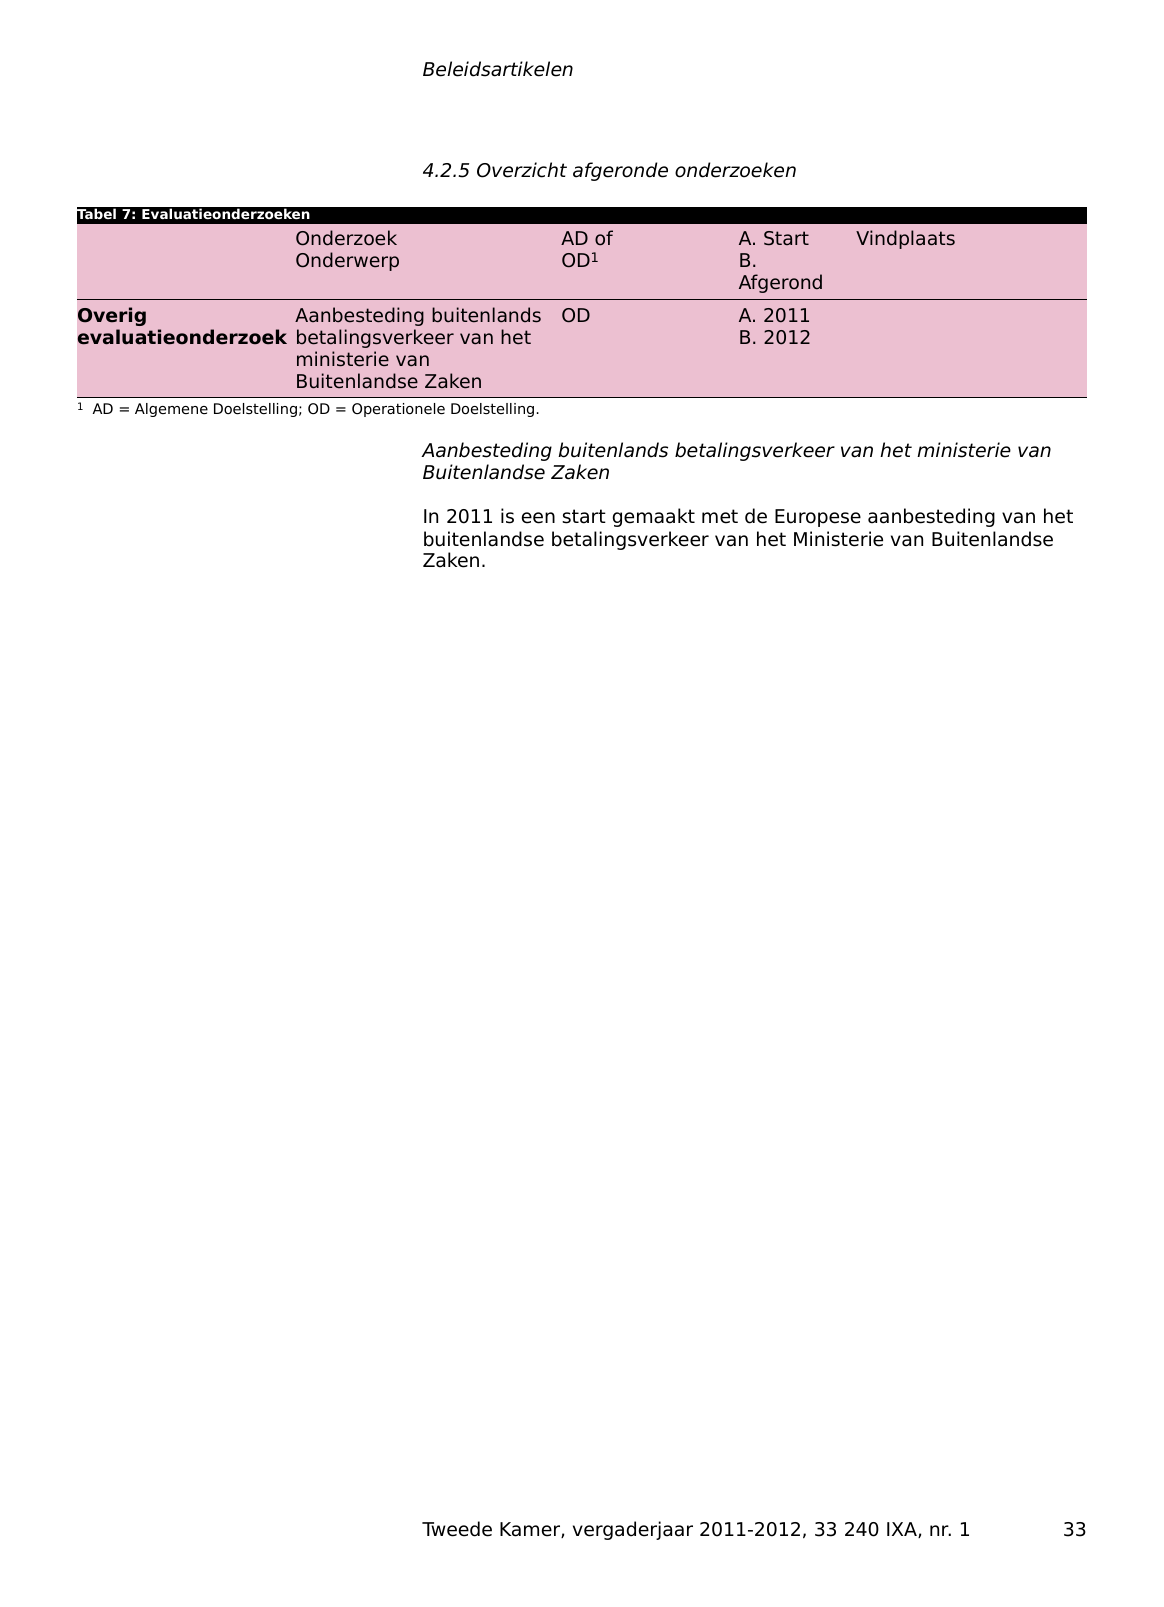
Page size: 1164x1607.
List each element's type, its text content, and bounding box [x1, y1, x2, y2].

text In 2011 is een start gemaakt met de Europese aanbesteding van het buitenlandse betalingsverkeer van het Ministerie van Buitenlandse Zaken. [422, 506, 1087, 572]
table_cell OD [555, 300, 732, 397]
table_header Tabel 7: Evaluatieonderzoeken [77, 207, 1087, 223]
table_cell AD of OD1 [555, 224, 732, 299]
table_cell [850, 300, 1087, 397]
subtitle Aanbesteding buitenlands betalingsverkeer van het ministerie van Buitenlandse Zaken [422, 440, 1087, 484]
subtitle 4.2.5 Overzicht afgeronde onderzoeken [422, 160, 1087, 182]
table_cell Vindplaats [850, 224, 1087, 299]
table_cell Overig evaluatieonderzoek [77, 300, 289, 397]
table_cell A. Start B. Afgerond [732, 224, 850, 299]
table_cell Aanbesteding buitenlands betalingsverkeer van het ministerie van Buitenlandse Zaken [289, 300, 555, 397]
table_cell A. 2011 B. 2012 [732, 300, 850, 397]
table_cell [77, 224, 289, 299]
table_cell 1 AD = Algemene Doelstelling; OD = Operationele Doelstelling. [77, 398, 1087, 418]
table_cell Onderzoek Onderwerp [289, 224, 555, 299]
